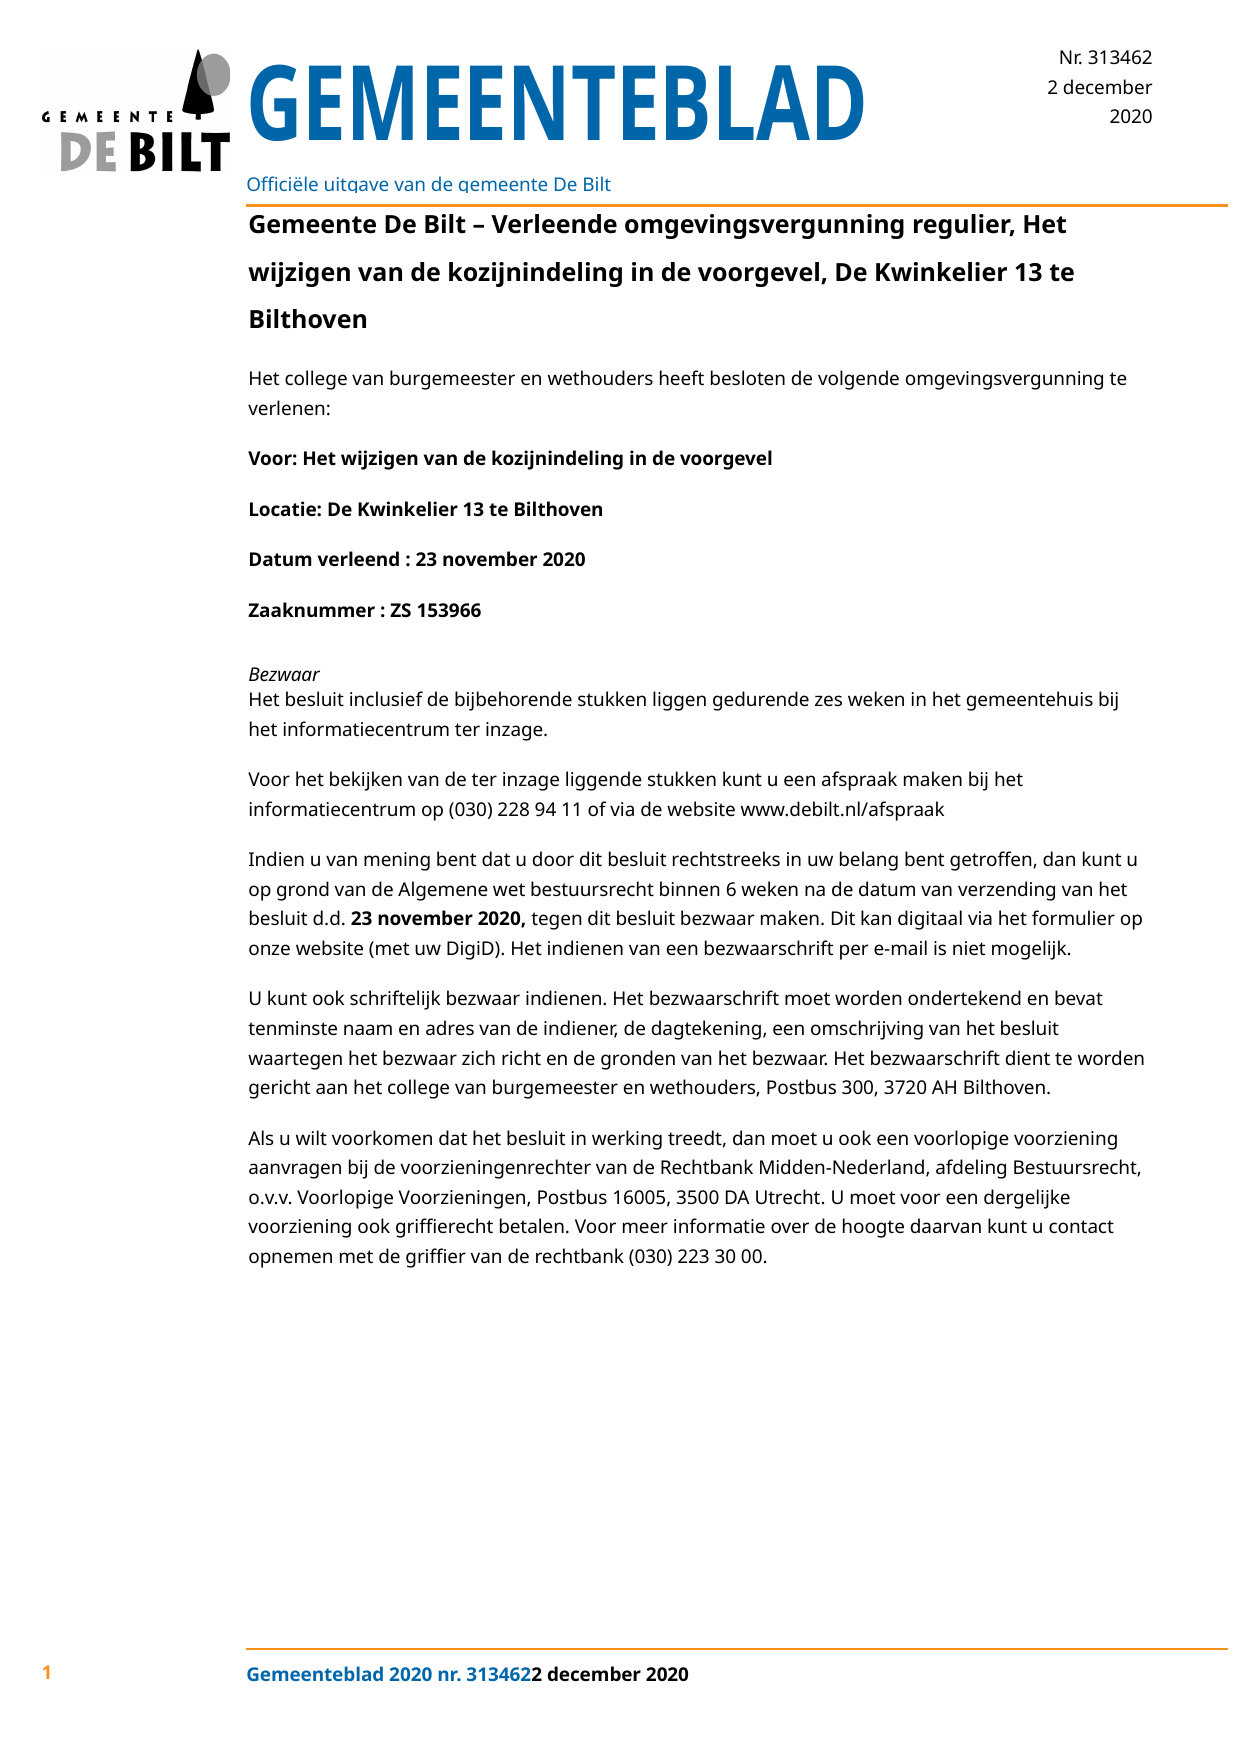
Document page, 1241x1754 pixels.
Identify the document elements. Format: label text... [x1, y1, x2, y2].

text Het college van burgemeester en wethouders heeft besloten de volgende omgevingsvergunning te verlenen: [248, 366, 1152, 421]
text Indien u van mening bent dat u door dit besluit rechtstreeks in uw belang bent getroffen, dan kunt u op grond van de Algemene wet bestuursrecht binnen 6 weken na de datum van verzending van het besluit d.d. 23 november 2020, tegen dit besluit bezwaar maken. Dit kan digitaal via het formulier op onze website (met uw DigiD). Het indienen van een bezwaarschrift per e-mail is niet mogelijk. [248, 846, 1152, 961]
text Zaaknummer : ZS 153966 [248, 597, 1152, 622]
text Het besluit inclusief de bijbehorende stukken liggen gedurende zes weken in het gemeentehuis bij het informatiecentrum ter inzage. [248, 686, 1152, 742]
picture [41, 47, 231, 172]
text Bezwaar [248, 661, 1152, 686]
text Voor het bekijken van de ter inzage liggende stukken kunt u een afspraak maken bij het informatiecentrum op (030) 228 94 11 of via de website www.debilt.nl/afspraak [248, 766, 1152, 822]
text Als u wilt voorkomen dat het besluit in werking treedt, dan moet u ook een voorlopige voorziening aanvragen bij de voorzieningenrechter van de Rechtbank Midden-Nederland, afdeling Bestuursrecht, o.v.v. Voorlopige Voorzieningen, Postbus 16005, 3500 DA Utrecht. U moet voor een dergelijke voorziening ook griffierecht betalen. Voor meer informatie over de hoogte daarvan kunt u contact opnemen met de griffier van de rechtbank (030) 223 30 00. [248, 1125, 1152, 1269]
text U kunt ook schriftelijk bezwaar indienen. Het bezwaarschrift moet worden ondertekend en bevat tenminste naam en adres van de indiener, de dagtekening, een omschrijving van het besluit waartegen het bezwaar zich richt en de gronden van het bezwaar. Het bezwaarschrift dient te worden gericht aan het college van burgemeester en wethouders, Postbus 300, 3720 AH Bilthoven. [248, 986, 1152, 1100]
text Gemeente De Bilt – Verleende omgevingsvergunning regulier, Het wijzigen van de kozijnindeling in de voorgevel, De Kwinkelier 13 te Bilthoven [248, 207, 1152, 336]
text Voor: Het wijzigen van de kozijnindeling in de voorgevel [248, 446, 1152, 471]
text Locatie: De Kwinkelier 13 te Bilthoven [248, 496, 1152, 522]
text Datum verleend : 23 november 2020 [248, 546, 1152, 572]
